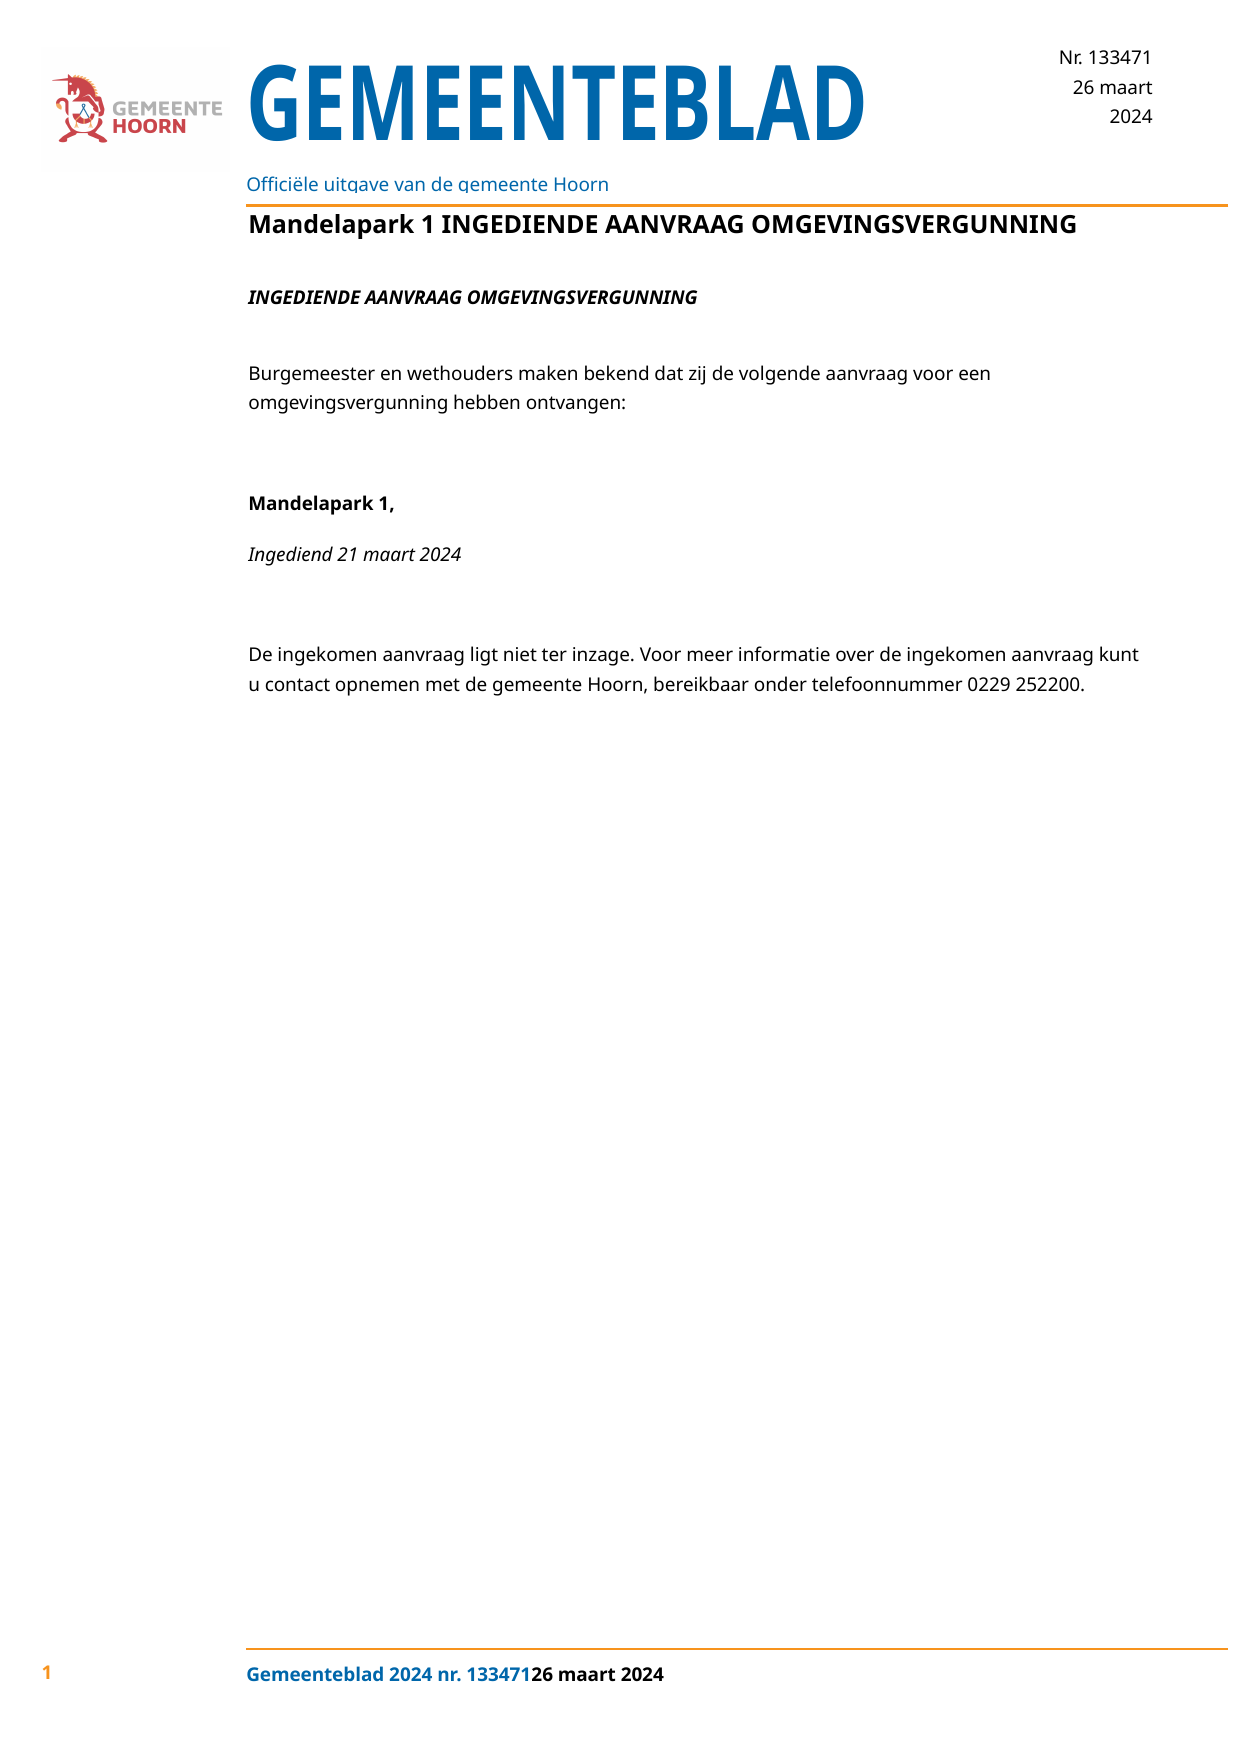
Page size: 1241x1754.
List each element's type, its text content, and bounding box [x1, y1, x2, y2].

text INGEDIENDE AANVRAAG OMGEVINGSVERGUNNING [248, 284, 1152, 309]
text Mandelapark 1 INGEDIENDE AANVRAAG OMGEVINGSVERGUNNING [248, 207, 1152, 241]
text Ingediend 21 maart 2024 [248, 541, 1152, 567]
picture [41, 47, 231, 172]
text De ingekomen aanvraag ligt niet ter inzage. Voor meer informatie over de ingekomen aanvraag kunt u contact opnemen met de gemeente Hoorn, bereikbaar onder telefoonnummer 0229 252200. [248, 642, 1152, 697]
text Mandelapark 1, [248, 490, 1152, 516]
text Burgemeester en wethouders maken bekend dat zij de volgende aanvraag voor een omgevingsvergunning hebben ontvangen: [248, 360, 1152, 415]
